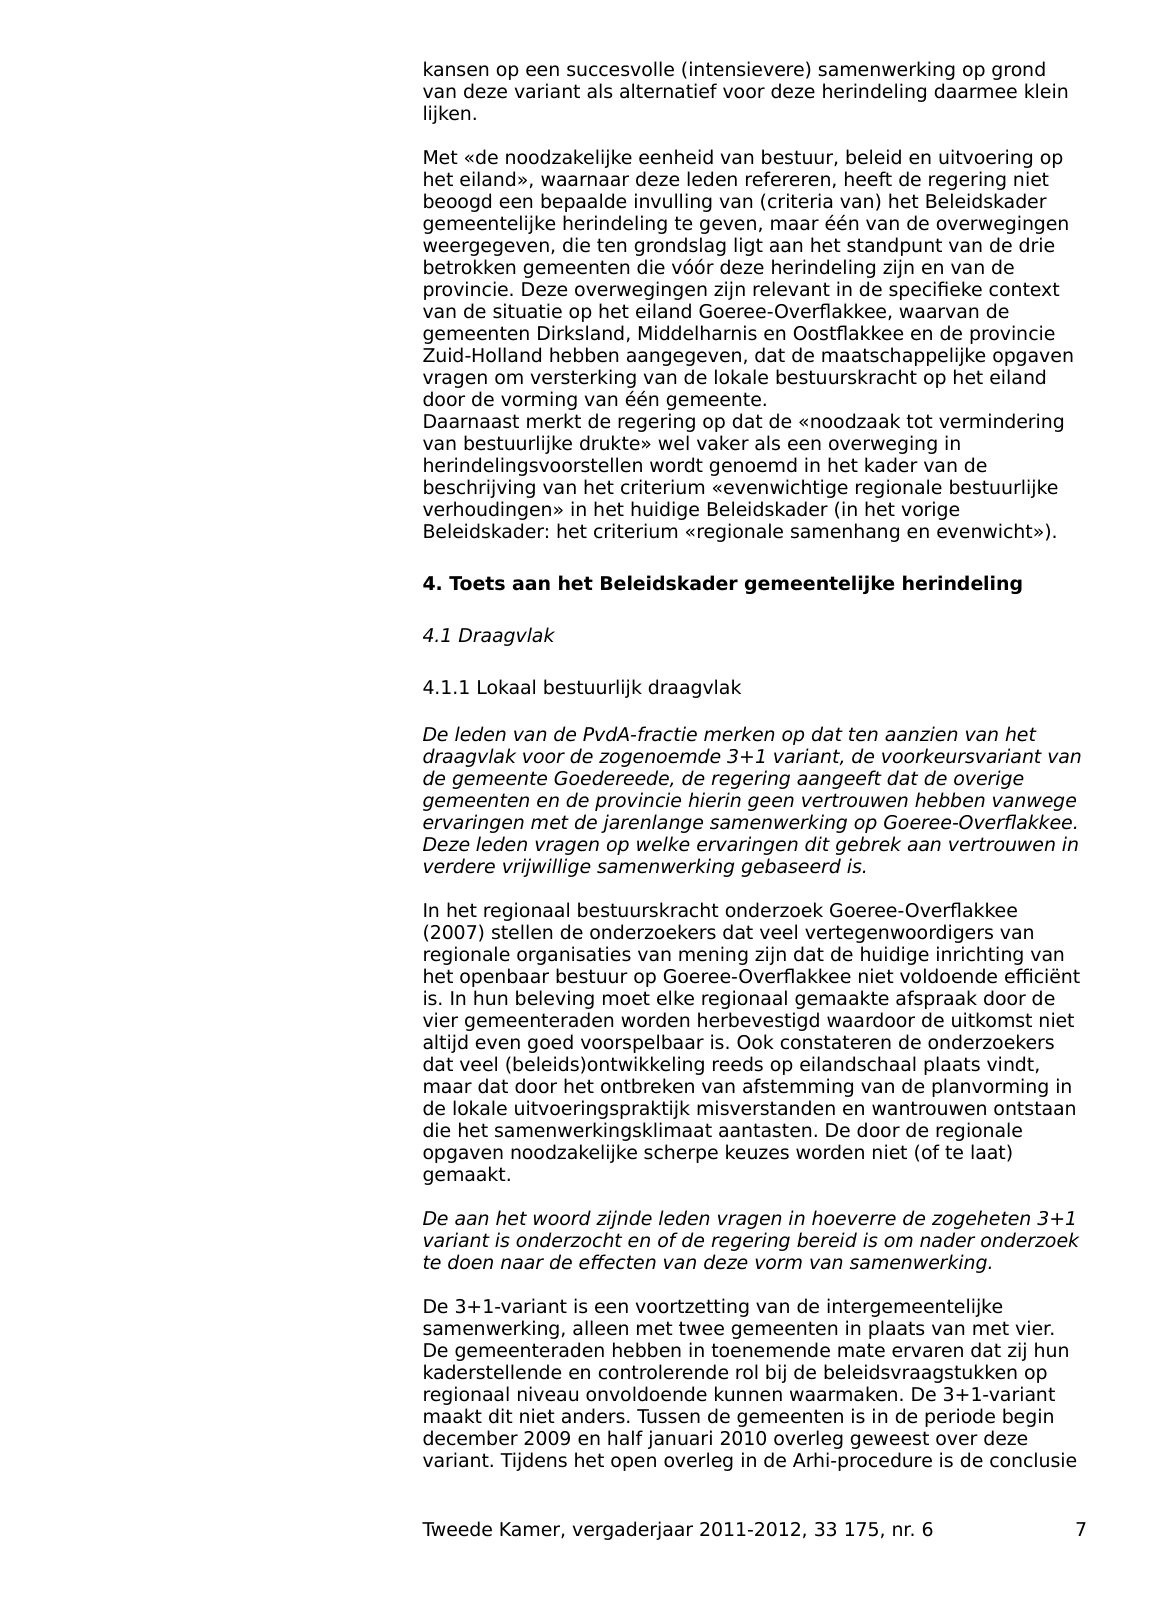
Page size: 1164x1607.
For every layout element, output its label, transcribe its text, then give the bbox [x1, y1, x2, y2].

text In het regionaal bestuurskracht onderzoek Goeree-Overflakkee (2007) stellen de onderzoekers dat veel vertegenwoordigers van regionale organisaties van mening zijn dat de huidige inrichting van het openbaar bestuur op Goeree-Overflakkee niet voldoende efficiënt is. In hun beleving moet elke regionaal gemaakte afspraak door de vier gemeenteraden worden herbevestigd waardoor de uitkomst niet altijd even goed voorspelbaar is. Ook constateren de onderzoekers dat veel (beleids)ontwikkeling reeds op eilandschaal plaats vindt, maar dat door het ontbreken van afstemming van de planvorming in de lokale uitvoeringspraktijk misverstanden en wantrouwen ontstaan die het samenwerkingsklimaat aantasten. De door de regionale opgaven noodzakelijke scherpe keuzes worden niet (of te laat) gemaakt. [422, 900, 1087, 1186]
text Daarnaast merkt de regering op dat de «noodzaak tot vermindering van bestuurlijke drukte» wel vaker als een overweging in herindelingsvoorstellen wordt genoemd in het kader van de beschrijving van het criterium «evenwichtige regionale bestuurlijke verhoudingen» in het huidige Beleidskader (in het vorige Beleidskader: het criterium «regionale samenhang en evenwicht»). [422, 411, 1087, 543]
subtitle 4.1.1 Lokaal bestuurlijk draagvlak [422, 677, 1087, 699]
text Met «de noodzakelijke eenheid van bestuur, beleid en uitvoering op het eiland», waarnaar deze leden refereren, heeft de regering niet beoogd een bepaalde invulling van (criteria van) het Beleidskader gemeentelijke herindeling te geven, maar één van de overwegingen weergegeven, die ten grondslag ligt aan het standpunt van de drie betrokken gemeenten die vóór deze herindeling zijn en van de provincie. Deze overwegingen zijn relevant in de specifieke context van de situatie op het eiland Goeree-Overflakkee, waarvan de gemeenten Dirksland, Middelharnis en Oostflakkee en de provincie Zuid-Holland hebben aangegeven, dat de maatschappelijke opgaven vragen om versterking van de lokale bestuurskracht op het eiland door de vorming van één gemeente. [422, 147, 1087, 411]
text kansen op een succesvolle (intensievere) samenwerking op grond van deze variant als alternatief voor deze herindeling daarmee klein lijken. [422, 59, 1087, 125]
text De leden van de PvdA-fractie merken op dat ten aanzien van het draagvlak voor de zogenoemde 3+1 variant, de voorkeursvariant van de gemeente Goedereede, de regering aangeeft dat de overige gemeenten en de provincie hierin geen vertrouwen hebben vanwege ervaringen met de jarenlange samenwerking op Goeree-Overflakkee. Deze leden vragen op welke ervaringen dit gebrek aan vertrouwen in verdere vrijwillige samenwerking gebaseerd is. [422, 724, 1087, 878]
text De aan het woord zijnde leden vragen in hoeverre de zogeheten 3+1 variant is onderzocht en of de regering bereid is om nader onderzoek te doen naar de effecten van deze vorm van samenwerking. [422, 1208, 1087, 1274]
subtitle 4. Toets aan het Beleidskader gemeentelijke herindeling [422, 573, 1087, 595]
subtitle 4.1 Draagvlak [422, 625, 1087, 647]
text De 3+1-variant is een voortzetting van de intergemeentelijke samenwerking, alleen met twee gemeenten in plaats van met vier. De gemeenteraden hebben in toenemende mate ervaren dat zij hun kaderstellende en controlerende rol bij de beleidsvraagstukken op regionaal niveau onvoldoende kunnen waarmaken. De 3+1-variant maakt dit niet anders. Tussen de gemeenten is in de periode begin december 2009 en half januari 2010 overleg geweest over deze variant. Tijdens het open overleg in de Arhi-procedure is de conclusie [422, 1296, 1087, 1472]
